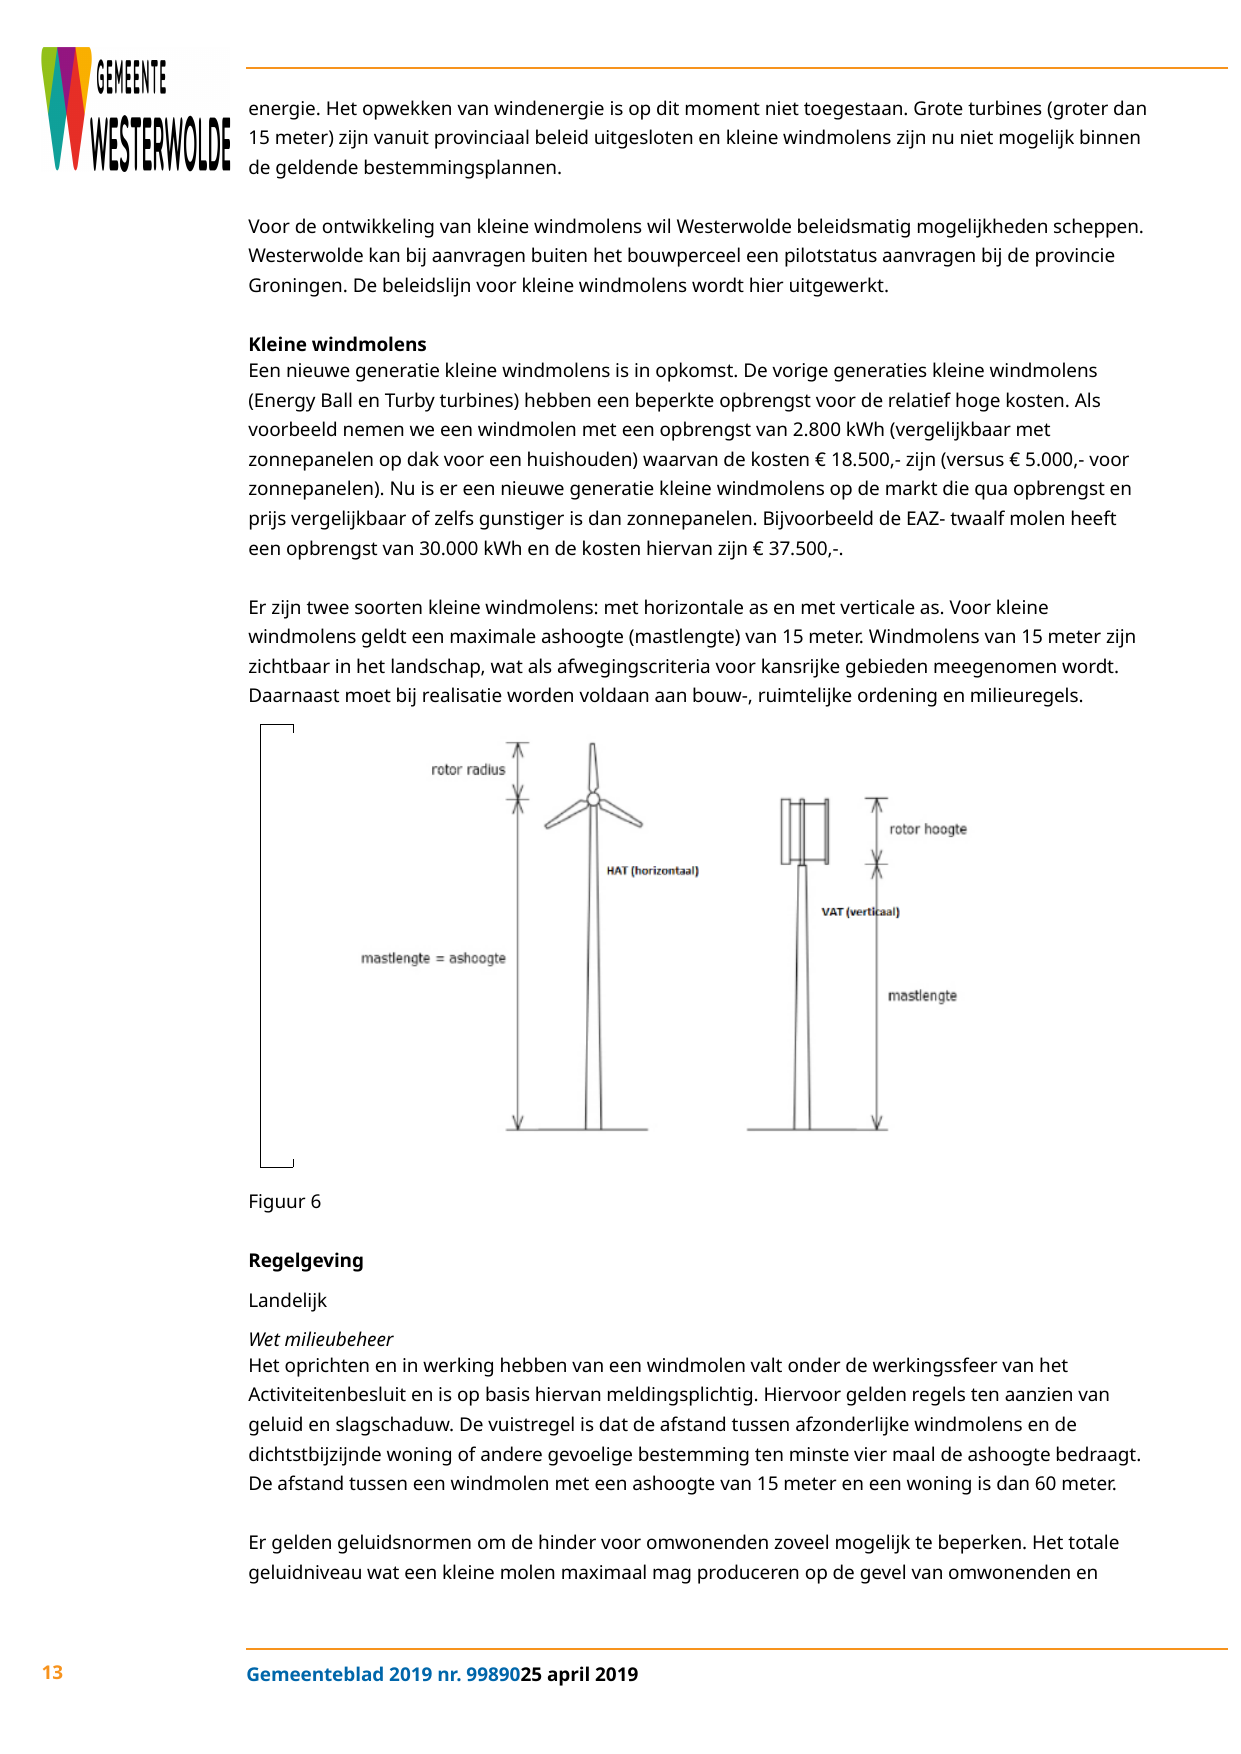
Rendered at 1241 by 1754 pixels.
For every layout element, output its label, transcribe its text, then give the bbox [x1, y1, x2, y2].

text Een nieuwe generatie kleine windmolens is in opkomst. De vorige generaties kleine windmolens (Energy Ball en Turby turbines) hebben een beperkte opbrengst voor de relatief hoge kosten. Als voorbeeld nemen we een windmolen met een opbrengst van 2.800 kWh (vergelijkbaar met zonnepanelen op dak voor een huishouden) waarvan de kosten € 18.500,- zijn (versus € 5.000,- voor zonnepanelen). Nu is er een nieuwe generatie kleine windmolens op de markt die qua opbrengst en prijs vergelijkbaar of zelfs gunstiger is dan zonnepanelen. Bijvoorbeeld de EAZ- twaalf molen heeft een opbrengst van 30.000 kWh en de kosten hiervan zijn € 37.500,-. [248, 357, 1152, 560]
text Er zijn twee soorten kleine windmolens: met horizontale as en met verticale as. Voor kleine windmolens geldt een maximale ashoogte (mastlengte) van 15 meter. Windmolens van 15 meter zijn zichtbaar in het landschap, wat als afwegingscriteria voor kansrijke gebieden meegenomen wordt. Daarnaast moet bij realisatie worden voldaan aan bouw-, ruimtelijke ordening en milieuregels. [248, 594, 1152, 708]
text Er gelden geluidsnormen om de hinder voor omwonenden zoveel mogelijk te beperken. Het totale geluidniveau wat een kleine molen maximaal mag produceren op de gevel van omwonenden en [248, 1529, 1152, 1585]
text Figuur 6 [248, 1188, 1152, 1214]
text Regelgeving [248, 1248, 1152, 1273]
text Kleine windmolens [248, 331, 1152, 357]
text Voor de ontwikkeling van kleine windmolens wil Westerwolde beleidsmatig mogelijkheden scheppen. Westerwolde kan bij aanvragen buiten het bouwperceel een pilotstatus aanvragen bij de provincie Groningen. De beleidslijn voor kleine windmolens wordt hier uitgewerkt. [248, 213, 1152, 298]
text Landelijk [248, 1287, 1152, 1313]
text energie. Het opwekken van windenergie is op dit moment niet toegestaan. Grote turbines (groter dan 15 meter) zijn vanuit provinciaal beleid uitgesloten en kleine windmolens zijn nu niet mogelijk binnen de geldende bestemmingsplannen. [248, 95, 1152, 180]
text Wet milieubeheer [248, 1326, 1152, 1352]
picture [268, 733, 1155, 1159]
text Het oprichten en in werking hebben van een windmolen valt onder de werkingssfeer van het Activiteitenbesluit en is op basis hiervan meldingsplichtig. Hiervoor gelden regels ten aanzien van geluid en slagschaduw. De vuistregel is dat de afstand tussen afzonderlijke windmolens en de dichtstbijzijnde woning of andere gevoelige bestemming ten minste vier maal de ashoogte bedraagt. De afstand tussen een windmolen met een ashoogte van 15 meter en een woning is dan 60 meter. [248, 1352, 1152, 1496]
picture [41, 47, 231, 172]
